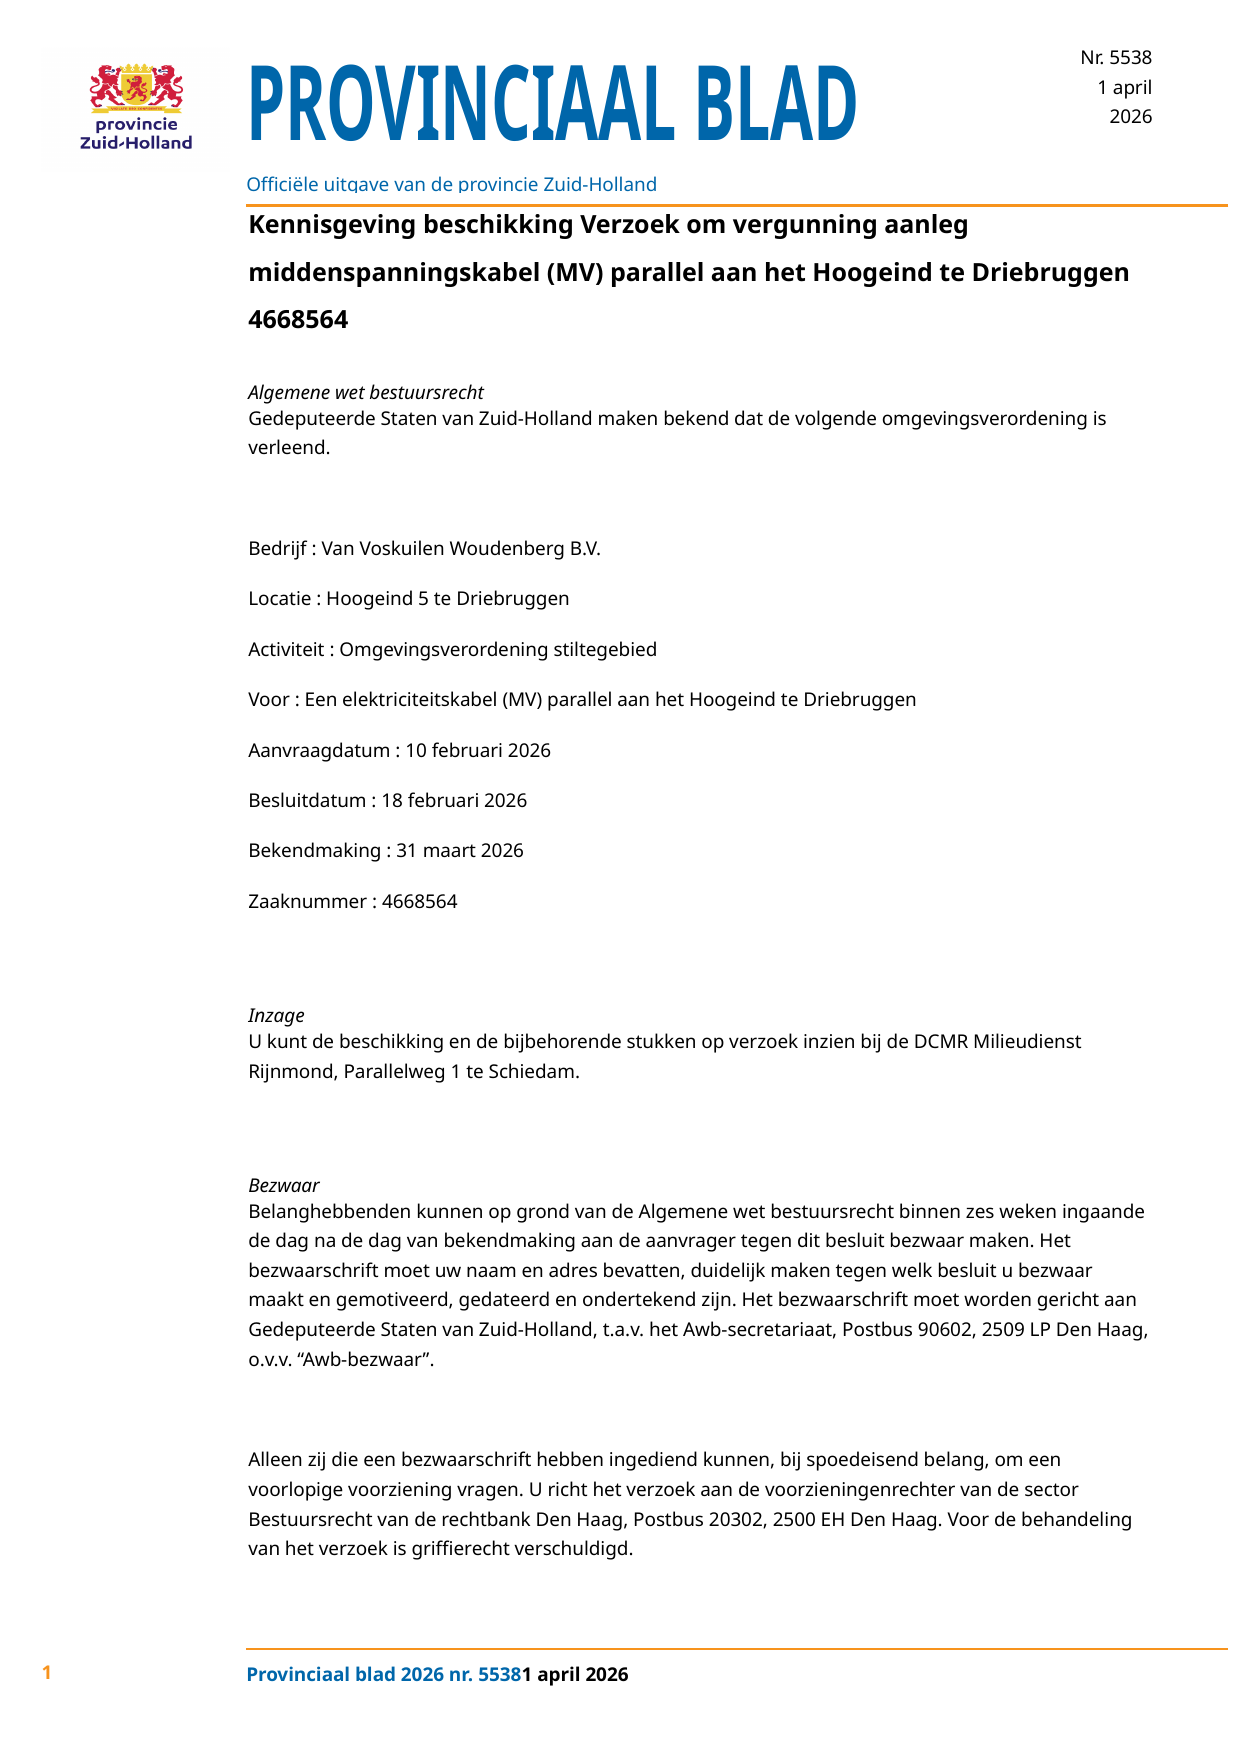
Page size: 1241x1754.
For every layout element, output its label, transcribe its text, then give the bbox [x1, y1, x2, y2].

text Alleen zij die een bezwaarschrift hebben ingediend kunnen, bij spoedeisend belang, om een voorlopige voorziening vragen. U richt het verzoek aan de voorzieningenrechter van de sector Bestuursrecht van de rechtbank Den Haag, Postbus 20302, 2500 EH Den Haag. Voor de behandeling van het verzoek is griffierecht verschuldigd. [248, 1447, 1152, 1561]
text Locatie : Hoogeind 5 te Driebruggen [248, 586, 1152, 611]
text Gedeputeerde Staten van Zuid-Holland maken bekend dat de volgende omgevingsverordening is verleend. [248, 405, 1152, 460]
picture [41, 47, 231, 172]
text Bezwaar [248, 1172, 1152, 1198]
text U kunt de beschikking en de bijbehorende stukken op verzoek inzien bij de DCMR Milieudienst Rijnmond, Parallelweg 1 te Schiedam. [248, 1028, 1152, 1083]
text Zaaknummer : 4668564 [248, 888, 1152, 914]
text Algemene wet bestuursrecht [248, 379, 1152, 405]
text Bedrijf : Van Voskuilen Woudenberg B.V. [248, 535, 1152, 561]
text Belanghebbenden kunnen op grond van de Algemene wet bestuursrecht binnen zes weken ingaande de dag na de dag van bekendmaking aan de aanvrager tegen dit besluit bezwaar maken. Het bezwaarschrift moet uw naam en adres bevatten, duidelijk maken tegen welk besluit u bezwaar maakt en gemotiveerd, gedateerd en ondertekend zijn. Het bezwaarschrift moet worden gericht aan Gedeputeerde Staten van Zuid-Holland, t.a.v. het Awb-secretariaat, Postbus 90602, 2509 LP Den Haag, o.v.v. “Awb-bezwaar”. [248, 1198, 1152, 1372]
text Activiteit : Omgevingsverordening stiltegebied [248, 636, 1152, 662]
text Besluitdatum : 18 februari 2026 [248, 787, 1152, 813]
text Voor : Een elektriciteitskabel (MV) parallel aan het Hoogeind te Driebruggen [248, 686, 1152, 712]
text Inzage [248, 1002, 1152, 1028]
text Bekendmaking : 31 maart 2026 [248, 838, 1152, 863]
text Kennisgeving beschikking Verzoek om vergunning aanleg middenspanningskabel (MV) parallel aan het Hoogeind te Driebruggen 4668564 [248, 207, 1152, 336]
text Aanvraagdatum : 10 februari 2026 [248, 737, 1152, 763]
